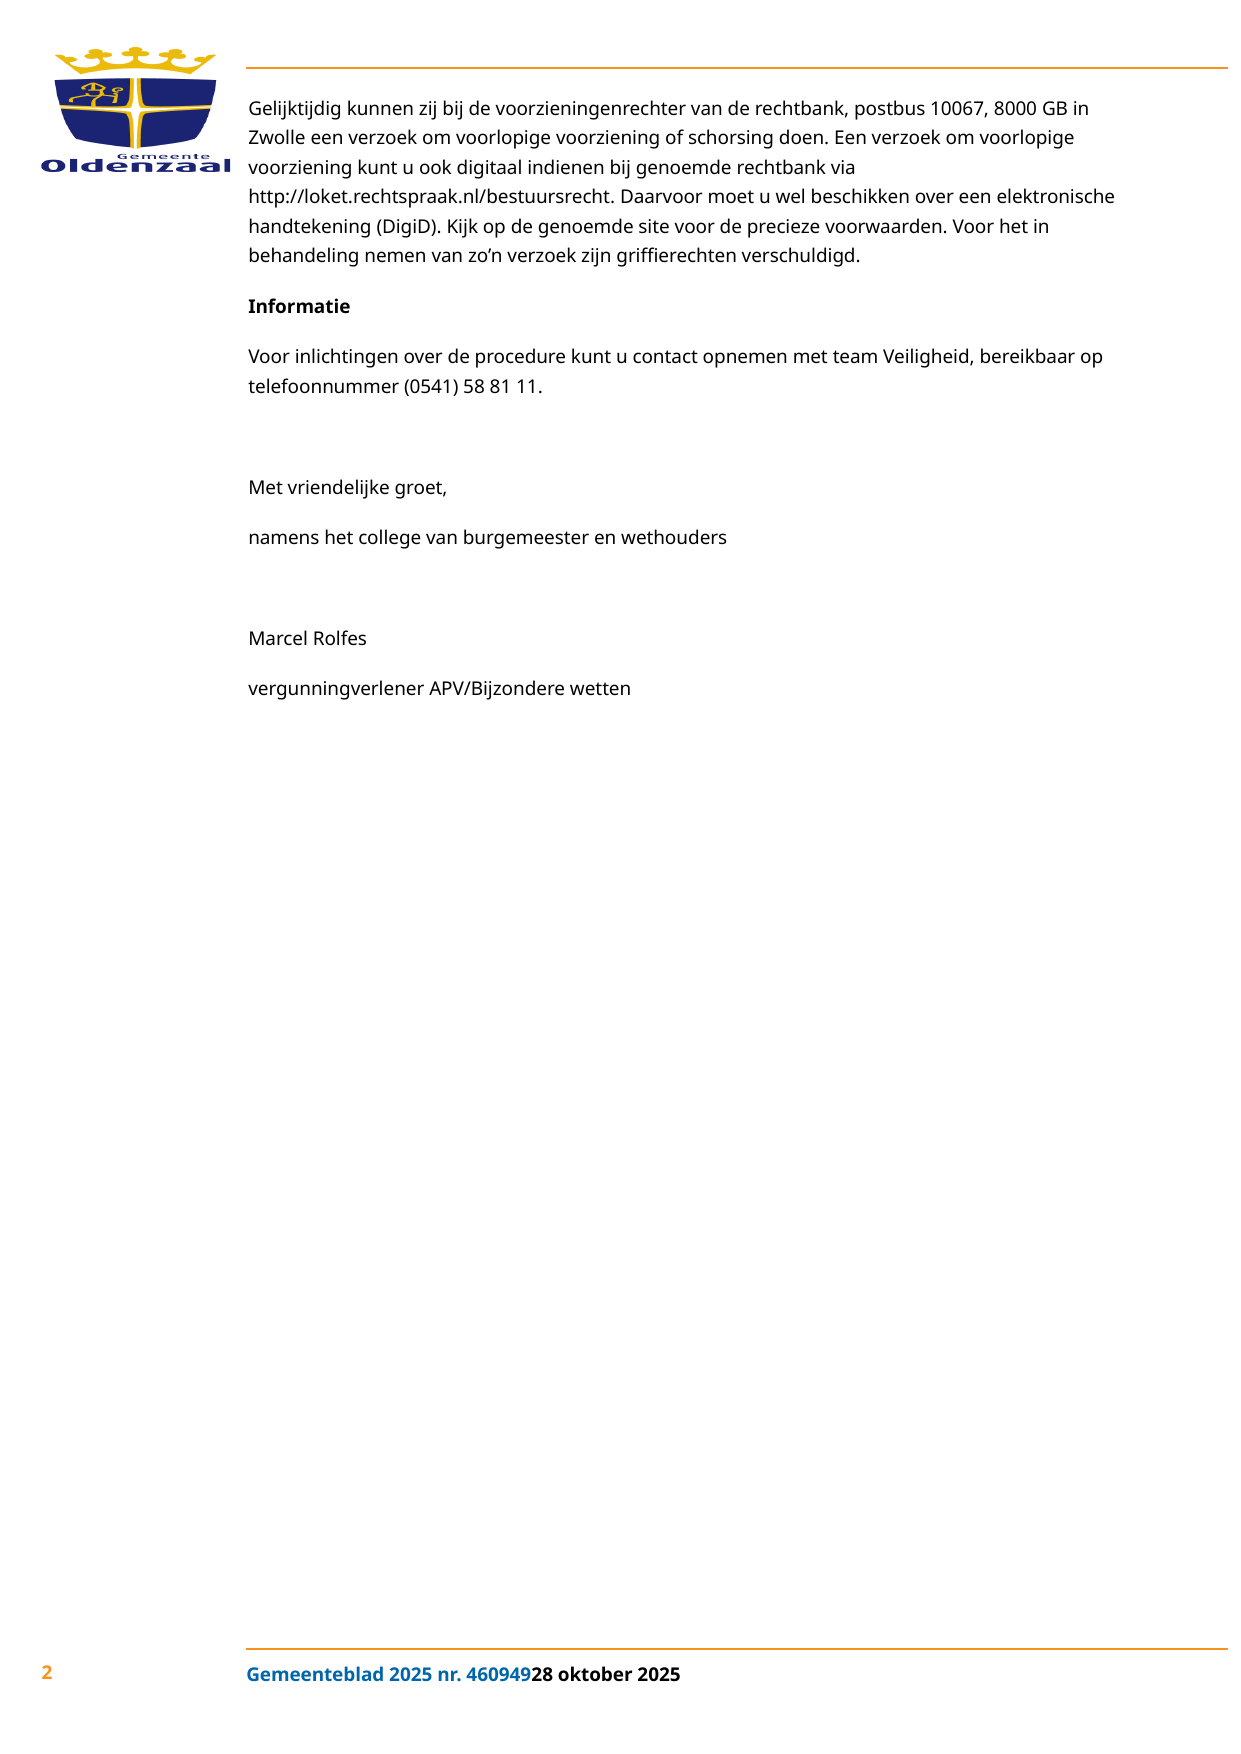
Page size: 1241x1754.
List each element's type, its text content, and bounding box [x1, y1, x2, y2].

text Informatie [248, 293, 1152, 319]
text Gelijktijdig kunnen zij bij de voorzieningenrechter van de rechtbank, postbus 10067, 8000 GB in Zwolle een verzoek om voorlopige voorziening of schorsing doen. Een verzoek om voorlopige voorziening kunt u ook digitaal indienen bij genoemde rechtbank via http://loket.rechtspraak.nl/bestuursrecht. Daarvoor moet u wel beschikken over een elektronische handtekening (DigiD). Kijk op de genoemde site voor de precieze voorwaarden. Voor het in behandeling nemen van zo’n verzoek zijn griffierechten verschuldigd. [248, 95, 1152, 268]
text Marcel Rolfes [248, 625, 1152, 651]
text namens het college van burgemeester en wethouders [248, 524, 1152, 550]
picture [41, 47, 231, 172]
text Met vriendelijke groet, [248, 474, 1152, 500]
text Voor inlichtingen over de procedure kunt u contact opnemen met team Veiligheid, bereikbaar op telefoonnummer (0541) 58 81 11. [248, 343, 1152, 399]
text vergunningverlener APV/Bijzondere wetten [248, 676, 1152, 701]
